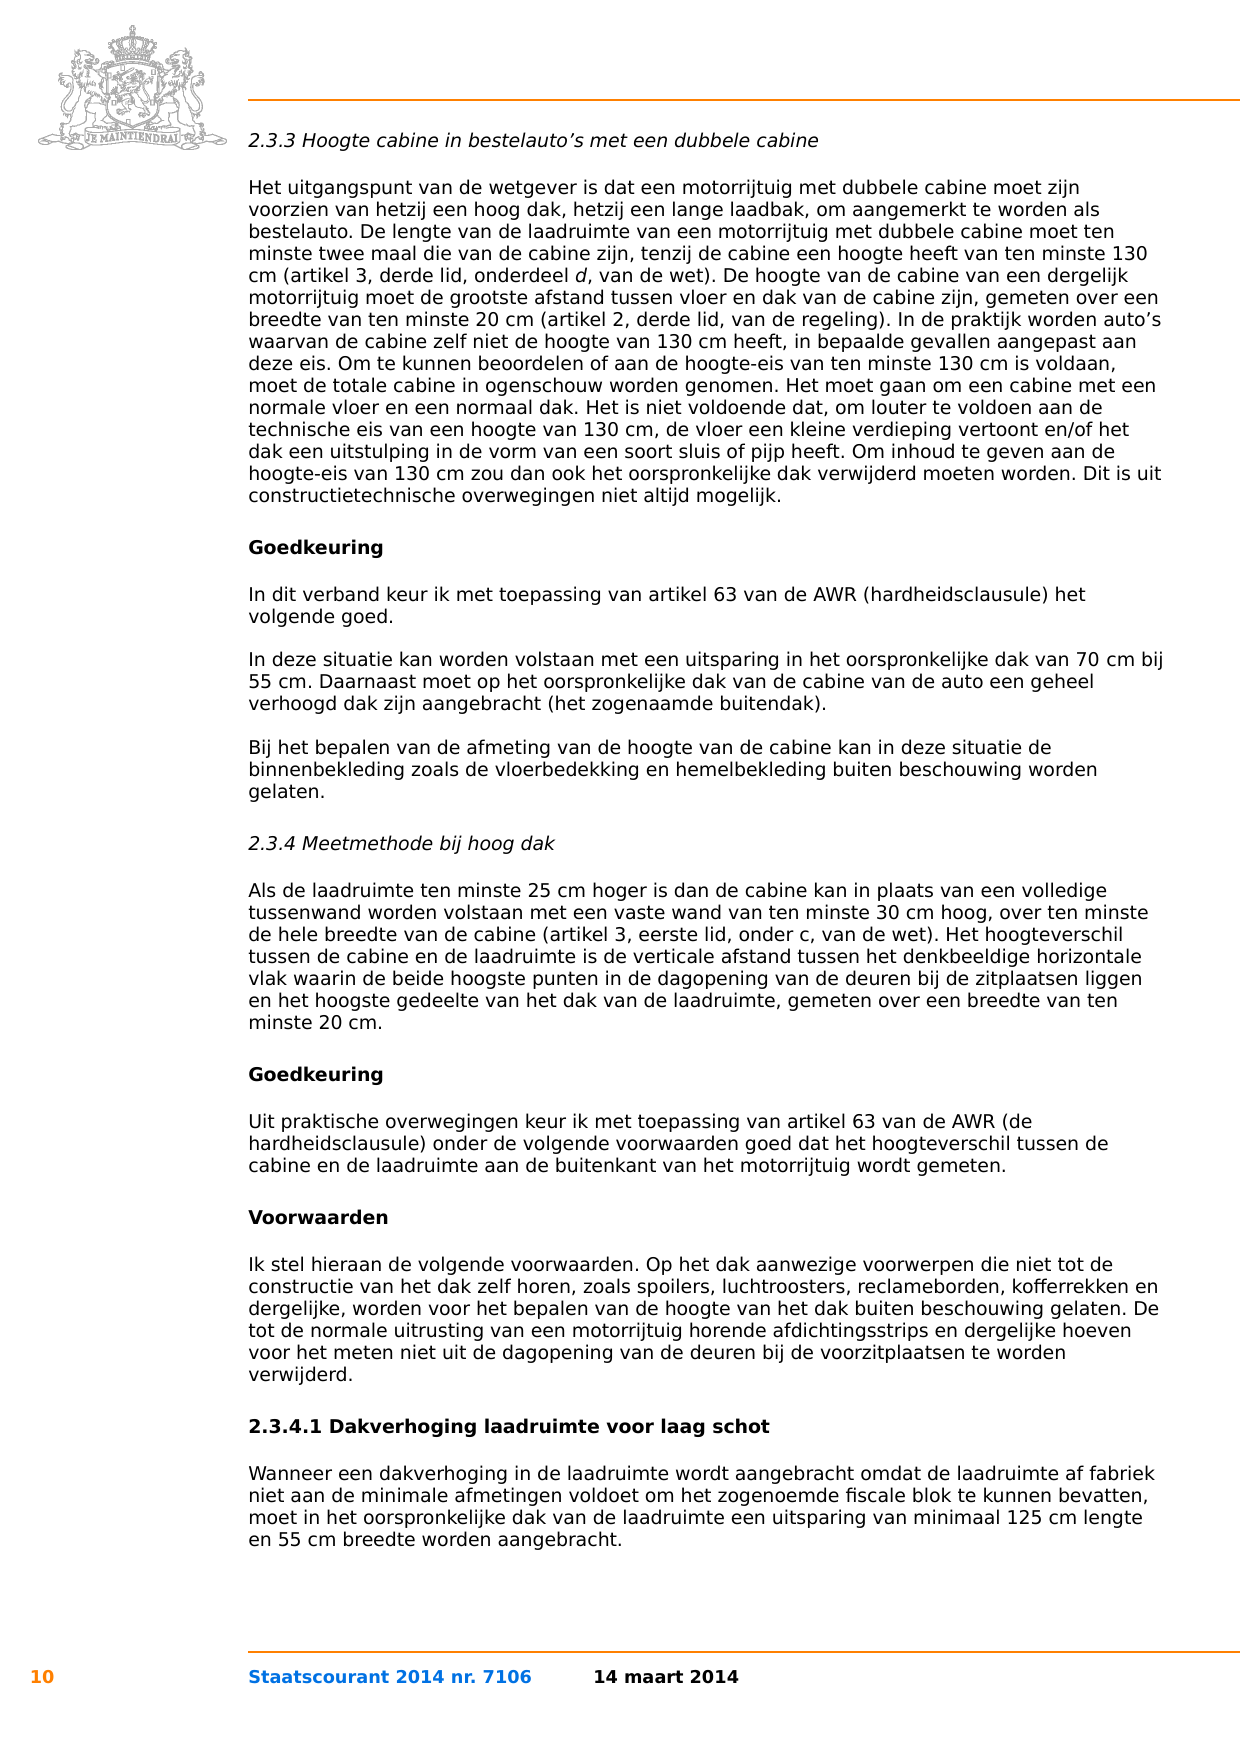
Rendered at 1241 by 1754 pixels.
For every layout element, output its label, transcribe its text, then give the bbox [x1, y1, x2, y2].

text Ik stel hieraan de volgende voorwaarden. Op het dak aanwezige voorwerpen die niet tot de constructie van het dak zelf horen, zoals spoilers, luchtroosters, reclameborden, kofferrekken en dergelijke, worden voor het bepalen van de hoogte van het dak buiten beschouwing gelaten. De tot de normale uitrusting van een motorrijtuig horende afdichtingsstrips en dergelijke hoeven voor het meten niet uit de dagopening van de deuren bij de voorzitplaatsen te worden verwijderd. [248, 1254, 1163, 1386]
subtitle Goedkeuring [248, 1064, 1163, 1086]
text Bij het bepalen van de afmeting van de hoogte van de cabine kan in deze situatie de binnenbekleding zoals de vloerbedekking en hemelbekleding buiten beschouwing worden gelaten. [248, 737, 1163, 803]
text Uit praktische overwegingen keur ik met toepassing van artikel 63 van de AWR (de hardheidsclausule) onder de volgende voorwaarden goed dat het hoogteverschil tussen de cabine en de laadruimte aan de buitenkant van het motorrijtuig wordt gemeten. [248, 1111, 1163, 1177]
text Als de laadruimte ten minste 25 cm hoger is dan de cabine kan in plaats van een volledige tussenwand worden volstaan met een vaste wand van ten minste 30 cm hoog, over ten minste de hele breedte van de cabine (artikel 3, eerste lid, onder c, van de wet). Het hoogteverschil tussen de cabine en de laadruimte is de verticale afstand tussen het denkbeeldige horizontale vlak waarin de beide hoogste punten in de dagopening van de deuren bij de zitplaatsen liggen en het hoogste gedeelte van het dak van de laadruimte, gemeten over een breedte van ten minste 20 cm. [248, 880, 1163, 1034]
text Wanneer een dakverhoging in de laadruimte wordt aangebracht omdat de laadruimte af fabriek niet aan de minimale afmetingen voldoet om het zogenoemde fiscale blok te kunnen bevatten, moet in het oorspronkelijke dak van de laadruimte een uitsparing van minimaal 125 cm lengte en 55 cm breedte worden aangebracht. [248, 1463, 1163, 1551]
subtitle 2.3.4.1 Dakverhoging laadruimte voor laag schot [248, 1416, 1163, 1438]
text Het uitgangspunt van de wetgever is dat een motorrijtuig met dubbele cabine moet zijn voorzien van hetzij een hoog dak, hetzij een lange laadbak, om aangemerkt te worden als bestelauto. De lengte van de laadruimte van een motorrijtuig met dubbele cabine moet ten minste twee maal die van de cabine zijn, tenzij de cabine een hoogte heeft van ten minste 130 cm (artikel 3, derde lid, onderdeel d, van de wet). De hoogte van de cabine van een dergelijk motorrijtuig moet de grootste afstand tussen vloer en dak van de cabine zijn, gemeten over een breedte van ten minste 20 cm (artikel 2, derde lid, van de regeling). In de praktijk worden auto’s waarvan de cabine zelf niet de hoogte van 130 cm heeft, in bepaalde gevallen aangepast aan deze eis. Om te kunnen beoordelen of aan de hoogte-eis van ten minste 130 cm is voldaan, moet de totale cabine in ogenschouw worden genomen. Het moet gaan om een cabine met een normale vloer en een normaal dak. Het is niet voldoende dat, om louter te voldoen aan de technische eis van een hoogte van 130 cm, de vloer een kleine verdieping vertoont en/of het dak een uitstulping in de vorm van een soort sluis of pijp heeft. Om inhoud te geven aan de hoogte-eis van 130 cm zou dan ook het oorspronkelijke dak verwijderd moeten worden. Dit is uit constructietechnische overwegingen niet altijd mogelijk. [248, 177, 1163, 507]
picture [38, 25, 227, 150]
subtitle Goedkeuring [248, 537, 1163, 558]
subtitle 2.3.4 Meetmethode bij hoog dak [248, 833, 1163, 855]
subtitle 2.3.3 Hoogte cabine in bestelauto’s met een dubbele cabine [248, 130, 1163, 152]
text In dit verband keur ik met toepassing van artikel 63 van de AWR (hardheidsclausule) het volgende goed. [248, 583, 1163, 627]
text In deze situatie kan worden volstaan met een uitsparing in het oorspronkelijke dak van 70 cm bij 55 cm. Daarnaast moet op het oorspronkelijke dak van de cabine van de auto een geheel verhoogd dak zijn aangebracht (het zogenaamde buitendak). [248, 649, 1163, 715]
subtitle Voorwaarden [248, 1207, 1163, 1229]
